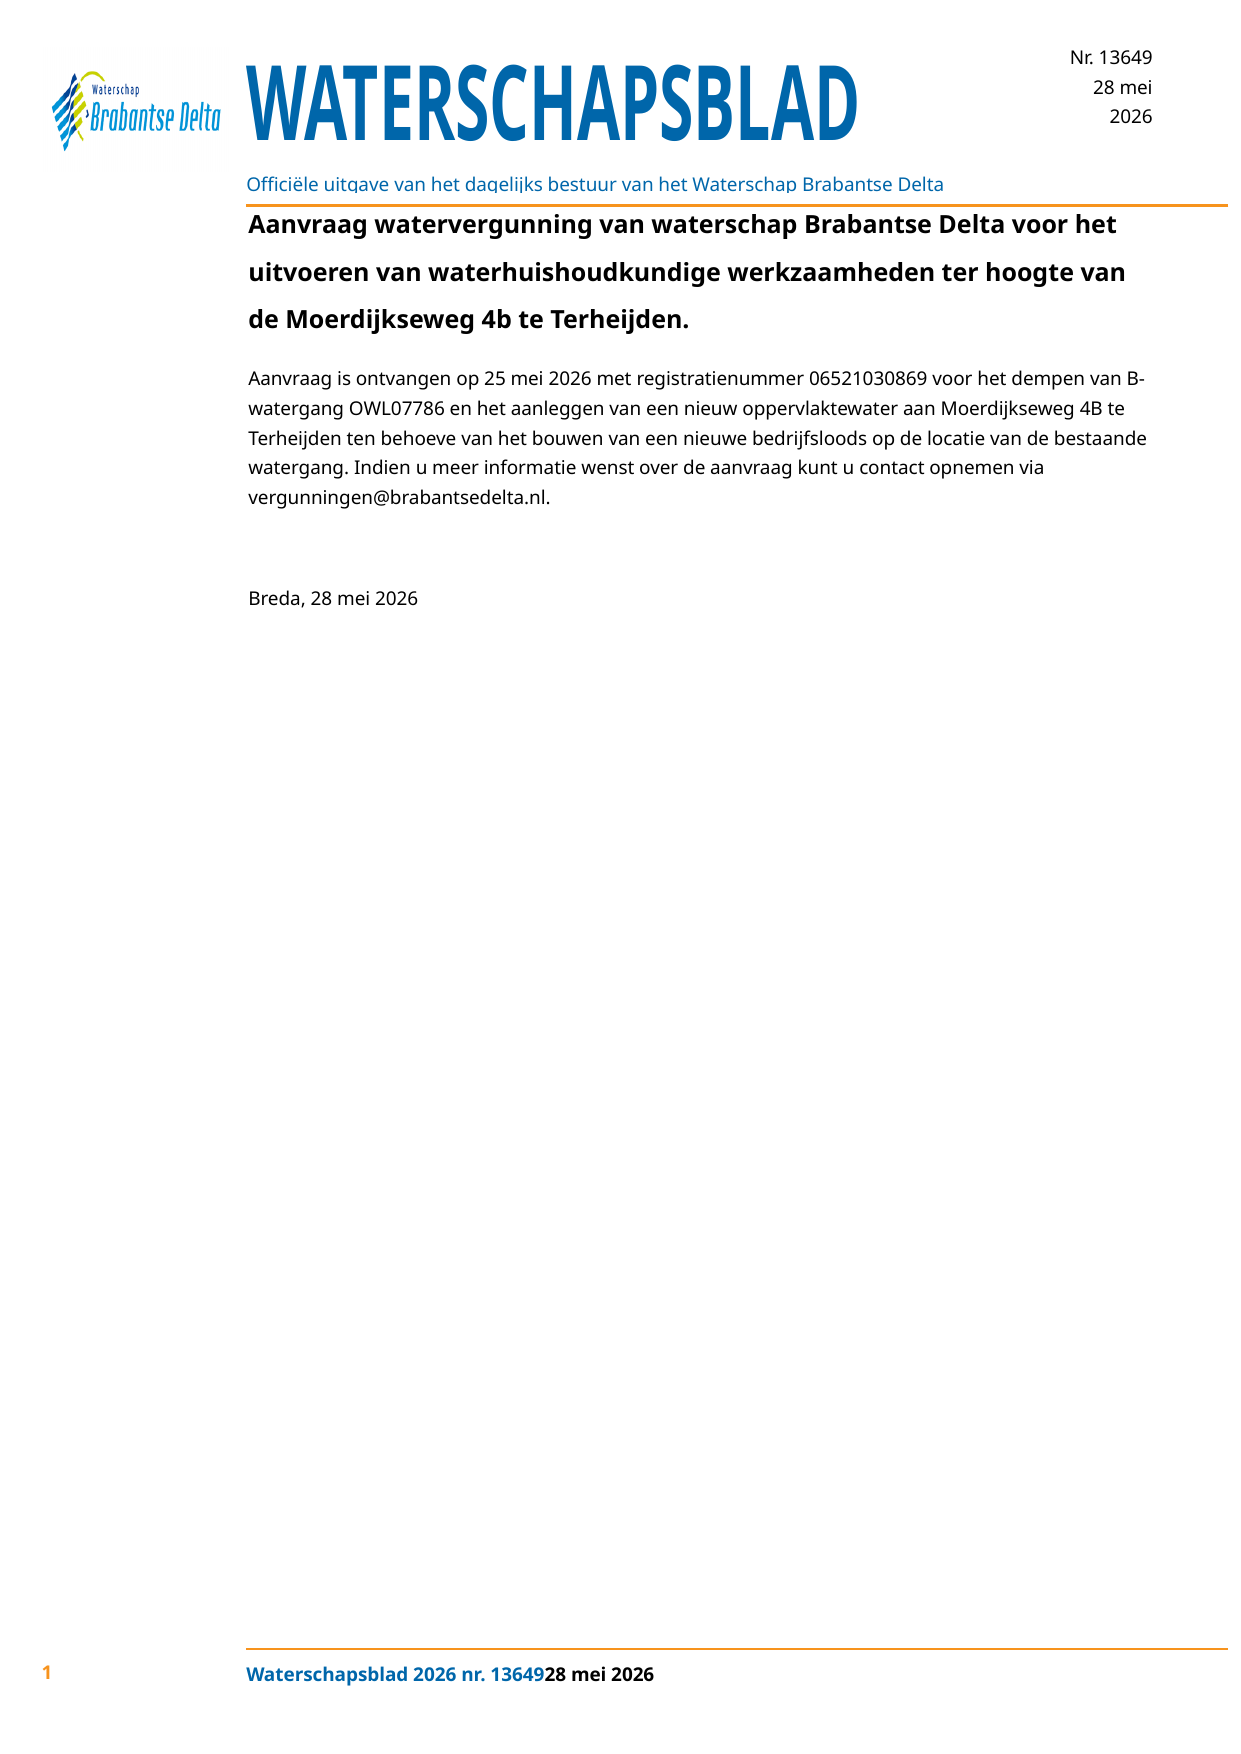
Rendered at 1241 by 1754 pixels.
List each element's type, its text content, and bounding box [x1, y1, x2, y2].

text Aanvraag is ontvangen op 25 mei 2026 met registratienummer 06521030869 voor het dempen van B-watergang OWL07786 en het aanleggen van een nieuw oppervlaktewater aan Moerdijkseweg 4B te Terheijden ten behoeve van het bouwen van een nieuwe bedrijfsloods op de locatie van de bestaande watergang. Indien u meer informatie wenst over de aanvraag kunt u contact opnemen via vergunningen@brabantsedelta.nl. [248, 366, 1152, 509]
text Aanvraag watervergunning van waterschap Brabantse Delta voor het uitvoeren van waterhuishoudkundige werkzaamheden ter hoogte van de Moerdijkseweg 4b te Terheijden. [248, 207, 1152, 336]
picture [41, 47, 231, 172]
text Breda, 28 mei 2026 [248, 585, 1152, 610]
